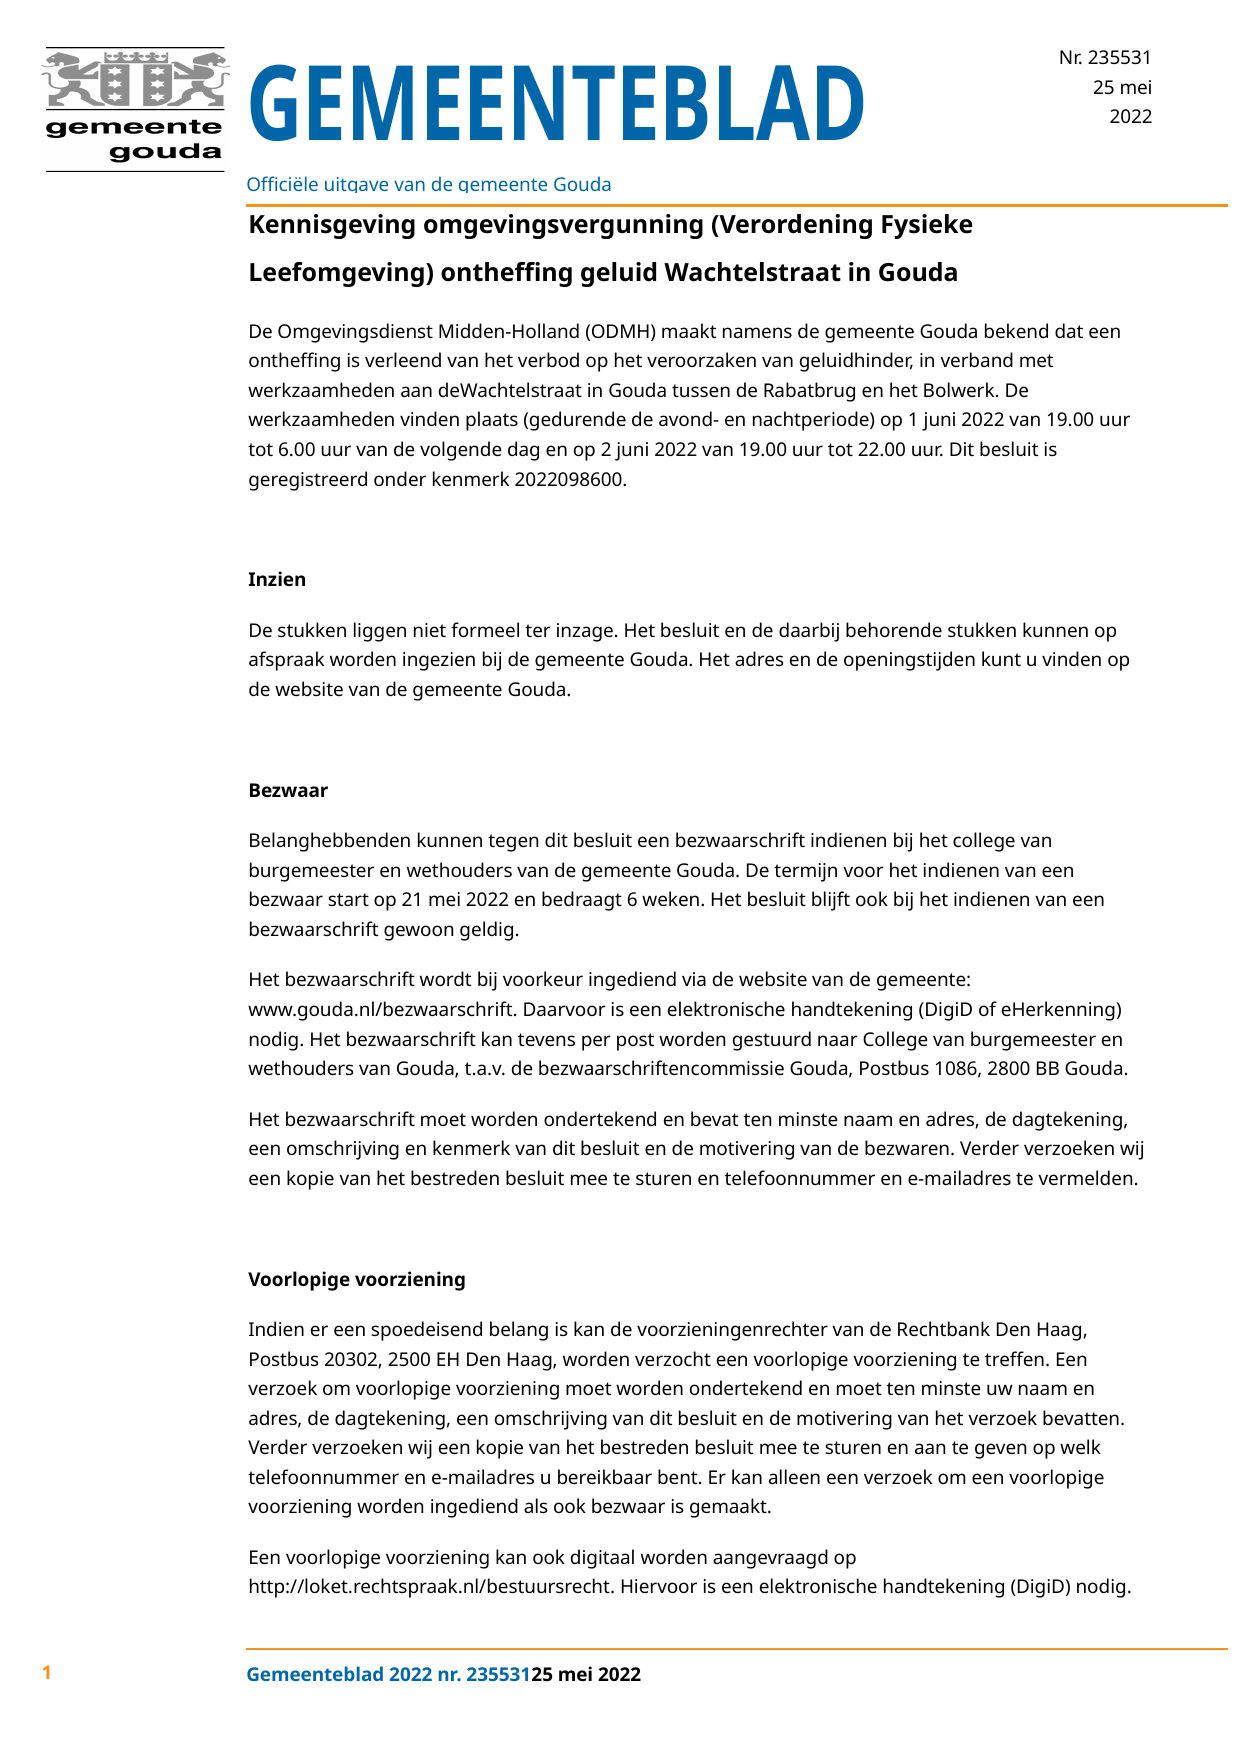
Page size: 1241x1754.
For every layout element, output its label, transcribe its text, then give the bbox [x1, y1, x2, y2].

text Indien er een spoedeisend belang is kan de voorzieningenrechter van de Rechtbank Den Haag, Postbus 20302, 2500 EH Den Haag, worden verzocht een voorlopige voorziening te treffen. Een verzoek om voorlopige voorziening moet worden ondertekend en moet ten minste uw naam en adres, de dagtekening, een omschrijving van dit besluit en de motivering van het verzoek bevatten. Verder verzoeken wij een kopie van het bestreden besluit mee te sturen en aan te geven op welk telefoonnummer en e-mailadres u bereikbaar bent. Er kan alleen een verzoek om een voorlopige voorziening worden ingediend als ook bezwaar is gemaakt. [248, 1316, 1152, 1519]
text Bezwaar [248, 777, 1152, 803]
text Een voorlopige voorziening kan ook digitaal worden aangevraagd op http://loket.rechtspraak.nl/bestuursrecht. Hiervoor is een elektronische handtekening (DigiD) nodig. [248, 1544, 1152, 1599]
text De stukken liggen niet formeel ter inzage. Het besluit en de daarbij behorende stukken kunnen op afspraak worden ingezien bij de gemeente Gouda. Het adres en de openingstijden kunt u vinden op de website van de gemeente Gouda. [248, 617, 1152, 702]
text Het bezwaarschrift wordt bij voorkeur ingediend via de website van de gemeente: www.gouda.nl/bezwaarschrift. Daarvoor is een elektronische handtekening (DigiD of eHerkenning) nodig. Het bezwaarschrift kan tevens per post worden gestuurd naar College van burgemeester en wethouders van Gouda, t.a.v. de bezwaarschriftencommissie Gouda, Postbus 1086, 2800 BB Gouda. [248, 967, 1152, 1081]
text Kennisgeving omgevingsvergunning (Verordening Fysieke Leefomgeving) ontheffing geluid Wachtelstraat in Gouda [248, 207, 1152, 288]
text Belanghebbenden kunnen tegen dit besluit een bezwaarschrift indienen bij het college van burgemeester en wethouders van de gemeente Gouda. De termijn voor het indienen van een bezwaar start op 21 mei 2022 en bedraagt 6 weken. Het besluit blijft ook bij het indienen van een bezwaarschrift gewoon geldig. [248, 827, 1152, 942]
text Het bezwaarschrift moet worden ondertekend en bevat ten minste naam en adres, de dagtekening, een omschrijving en kenmerk van dit besluit en de motivering van de bezwaren. Verder verzoeken wij een kopie van het bestreden besluit mee te sturen en telefoonnummer en e-mailadres te vermelden. [248, 1106, 1152, 1191]
text Voorlopige voorziening [248, 1266, 1152, 1292]
text Inzien [248, 567, 1152, 592]
text De Omgevingsdienst Midden-Holland (ODMH) maakt namens de gemeente Gouda bekend dat een ontheffing is verleend van het verbod op het veroorzaken van geluidhinder, in verband met werkzaamheden aan deWachtelstraat in Gouda tussen de Rabatbrug en het Bolwerk. De werkzaamheden vinden plaats (gedurende de avond- en nachtperiode) op 1 juni 2022 van 19.00 uur tot 6.00 uur van de volgende dag en op 2 juni 2022 van 19.00 uur tot 22.00 uur. Dit besluit is geregistreerd onder kenmerk 2022098600. [248, 318, 1152, 492]
picture [41, 47, 231, 172]
